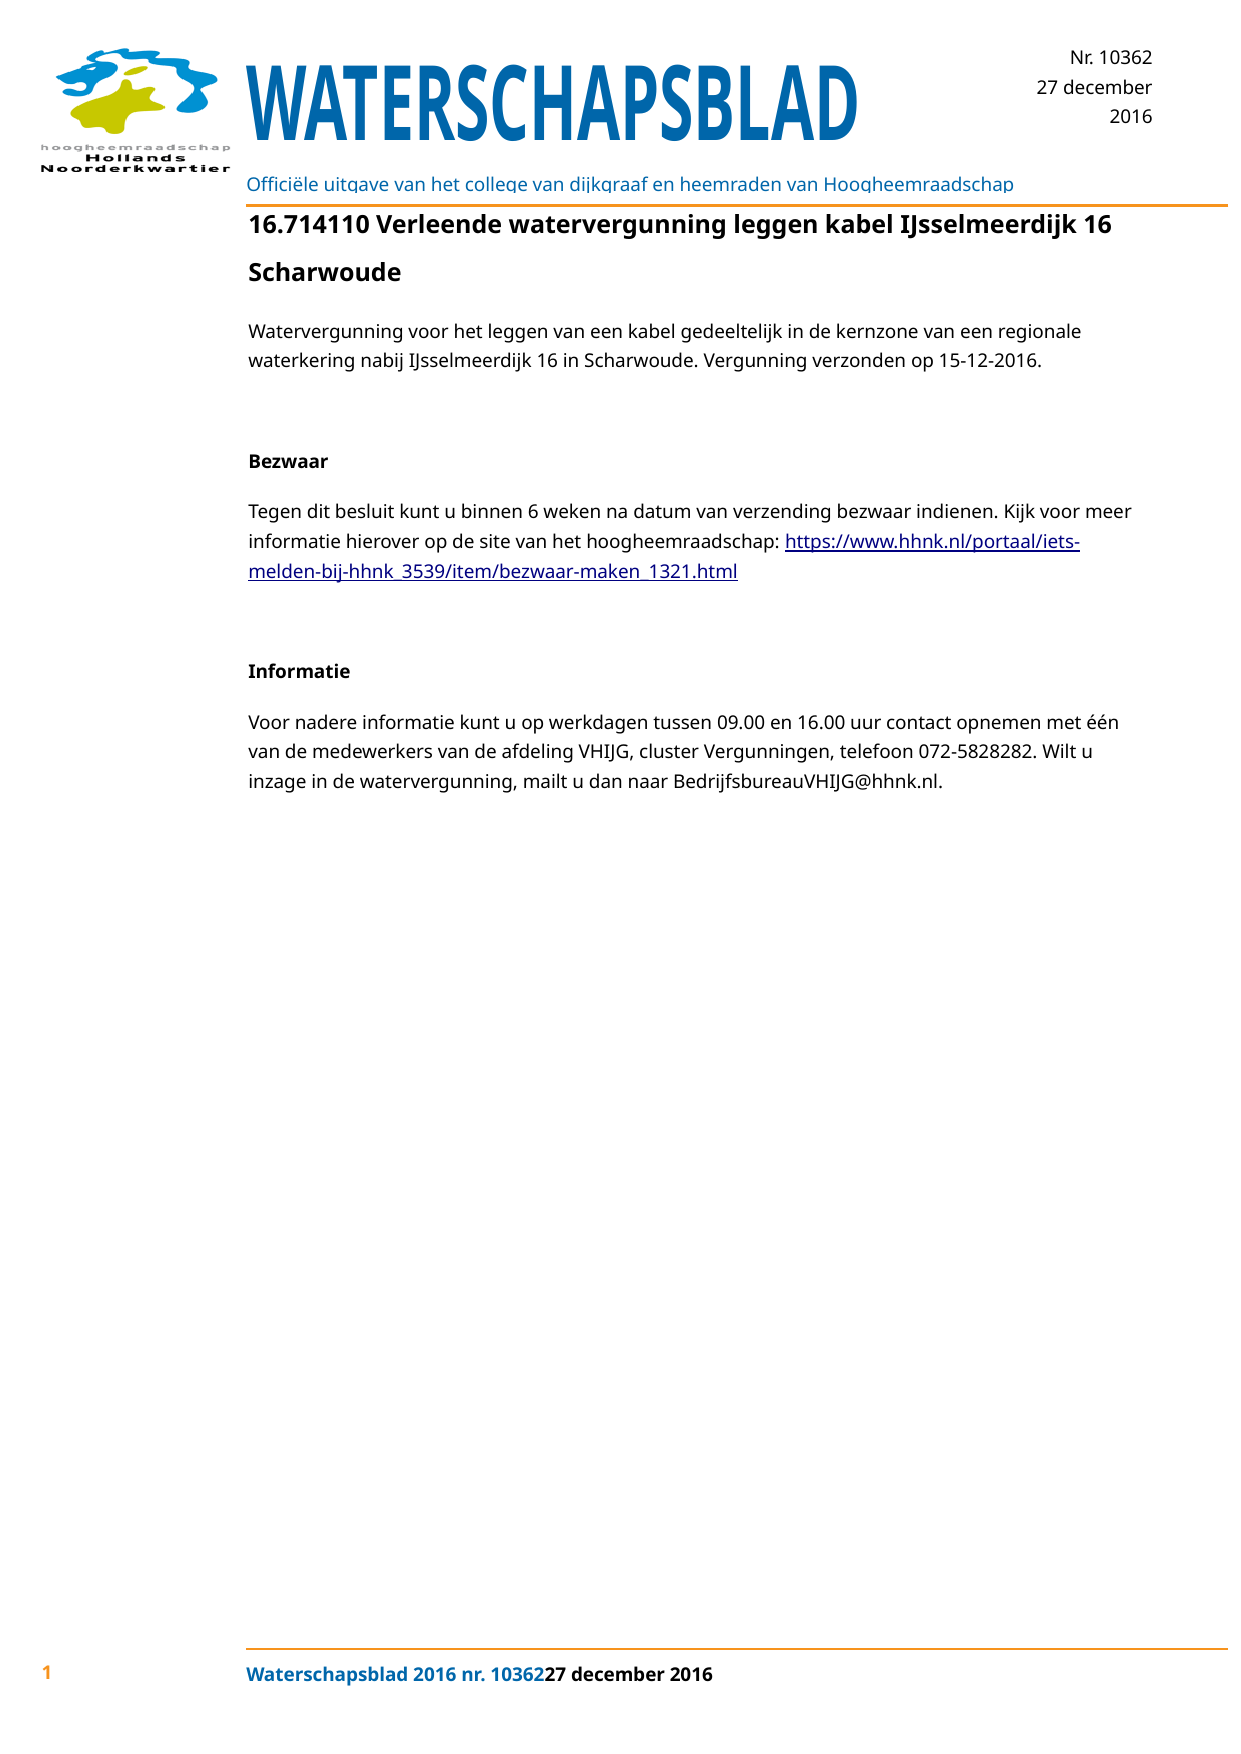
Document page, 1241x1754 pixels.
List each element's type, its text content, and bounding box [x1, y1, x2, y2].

text Bezwaar [248, 448, 1152, 474]
text Voor nadere informatie kunt u op werkdagen tussen 09.00 en 16.00 uur contact opnemen met één van de medewerkers van de afdeling VHIJG, cluster Vergunningen, telefoon 072-5828282. Wilt u inzage in de watervergunning, mailt u dan naar BedrijfsbureauVHIJG@hhnk.nl. [248, 709, 1152, 794]
text Watervergunning voor het leggen van een kabel gedeeltelijk in de kernzone van een regionale waterkering nabij IJsselmeerdijk 16 in Scharwoude. Vergunning verzonden op 15-12-2016. [248, 318, 1152, 373]
text Informatie [248, 659, 1152, 684]
text 16.714110 Verleende watervergunning leggen kabel IJsselmeerdijk 16 Scharwoude [248, 207, 1152, 288]
picture [41, 47, 231, 172]
text Tegen dit besluit kunt u binnen 6 weken na datum van verzending bezwaar indienen. Kijk voor meer informatie hierover op de site van het hoogheemraadschap: https://www.hhnk.nl/portaal/iets-melden-bij-hhnk_3539/item/bezwaar-maken_1321.html [248, 499, 1152, 584]
